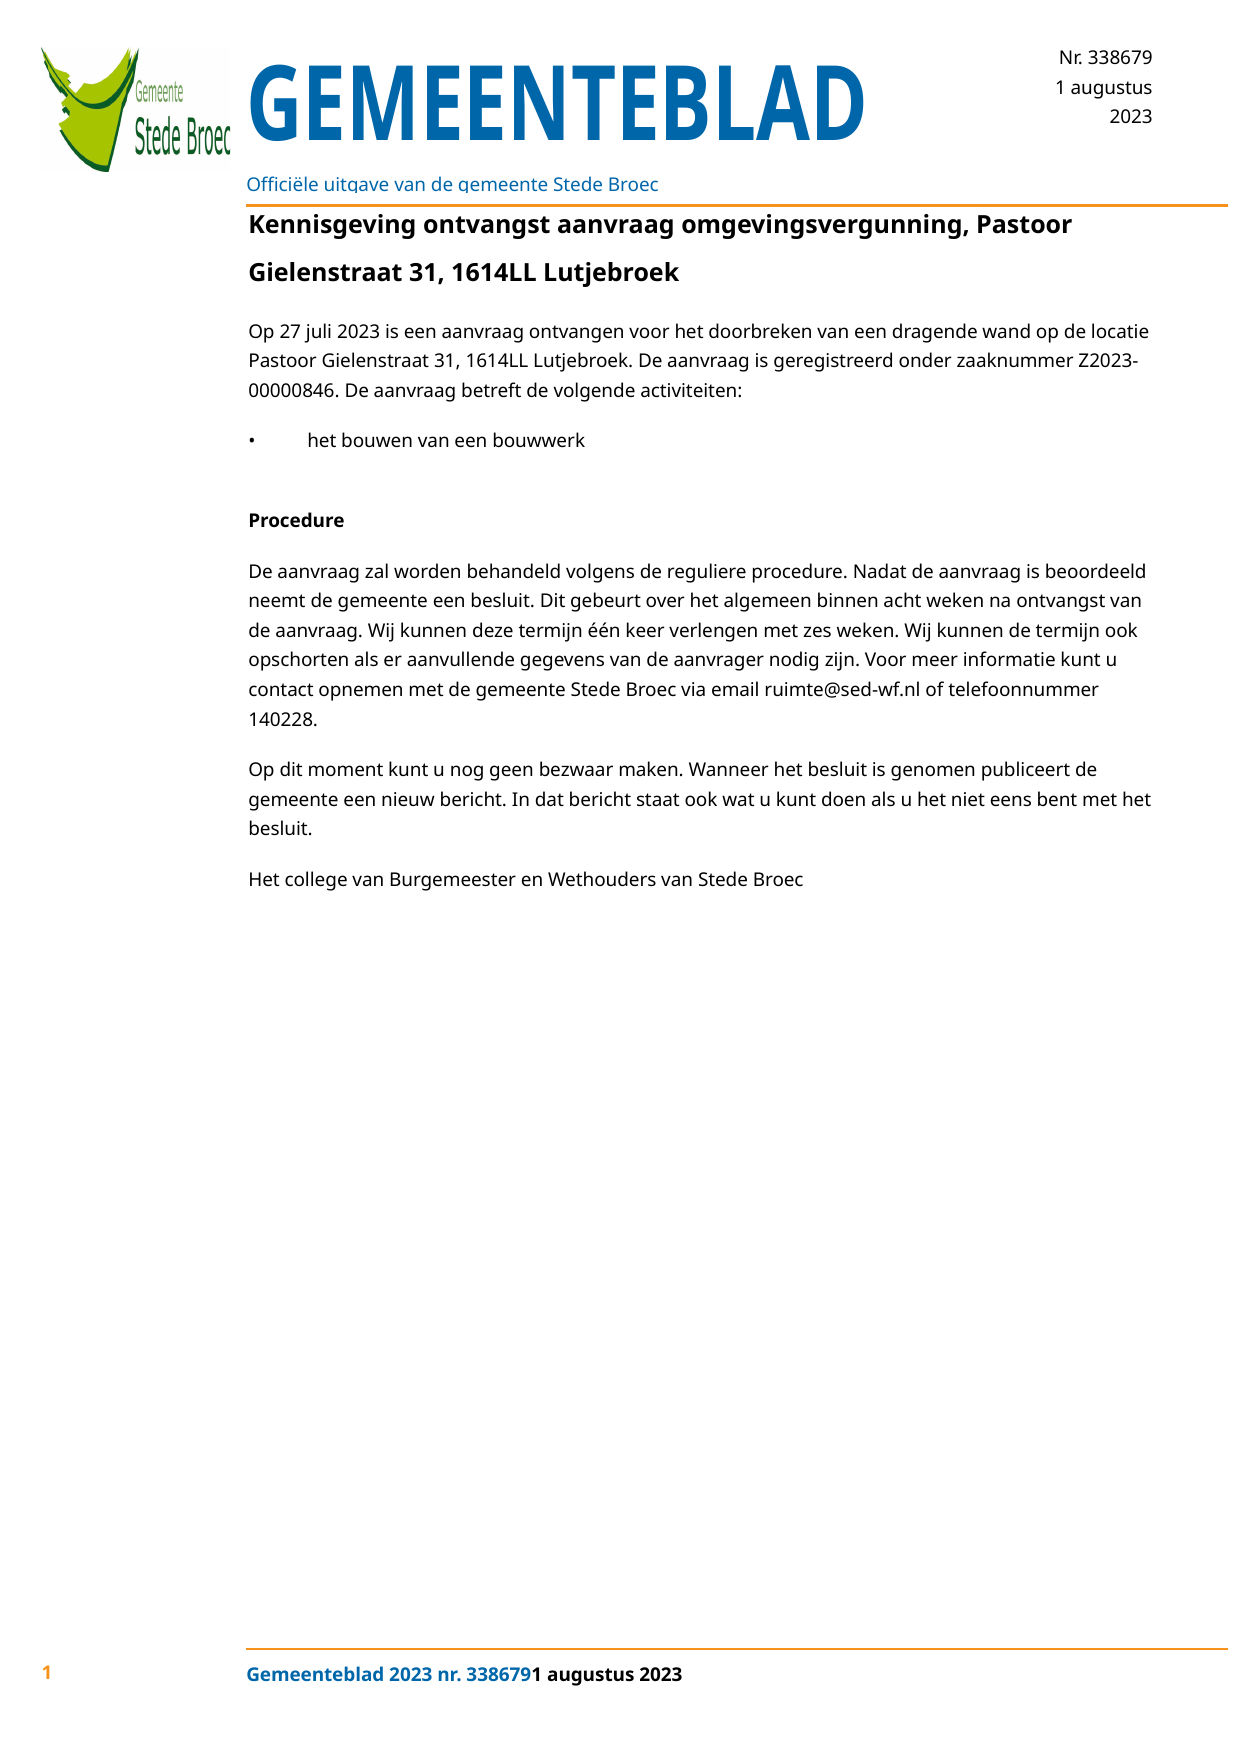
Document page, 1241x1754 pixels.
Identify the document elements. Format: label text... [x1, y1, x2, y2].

list het bouwen van een bouwwerk [248, 427, 1152, 453]
text De aanvraag zal worden behandeld volgens de reguliere procedure. Nadat de aanvraag is beoordeeld neemt de gemeente een besluit. Dit gebeurt over het algemeen binnen acht weken na ontvangst van de aanvraag. Wij kunnen deze termijn één keer verlengen met zes weken. Wij kunnen de termijn ook opschorten als er aanvullende gegevens van de aanvrager nodig zijn. Voor meer informatie kunt u contact opnemen met de gemeente Stede Broec via email ruimte@sed-wf.nl of telefoonnummer 140228. [248, 558, 1152, 732]
text Op dit moment kunt u nog geen bezwaar maken. Wanneer het besluit is genomen publiceert de gemeente een nieuw bericht. In dat bericht staat ook wat u kunt doen als u het niet eens bent met het besluit. [248, 756, 1152, 841]
text Procedure [248, 507, 1152, 533]
text Op 27 juli 2023 is een aanvraag ontvangen voor het doorbreken van een dragende wand op de locatie Pastoor Gielenstraat 31, 1614LL Lutjebroek. De aanvraag is geregistreerd onder zaaknummer Z2023-00000846. De aanvraag betreft de volgende activiteiten: [248, 318, 1152, 403]
picture [41, 47, 231, 172]
text Kennisgeving ontvangst aanvraag omgevingsvergunning, Pastoor Gielenstraat 31, 1614LL Lutjebroek [248, 207, 1152, 288]
text Het college van Burgemeester en Wethouders van Stede Broec [248, 866, 1152, 892]
